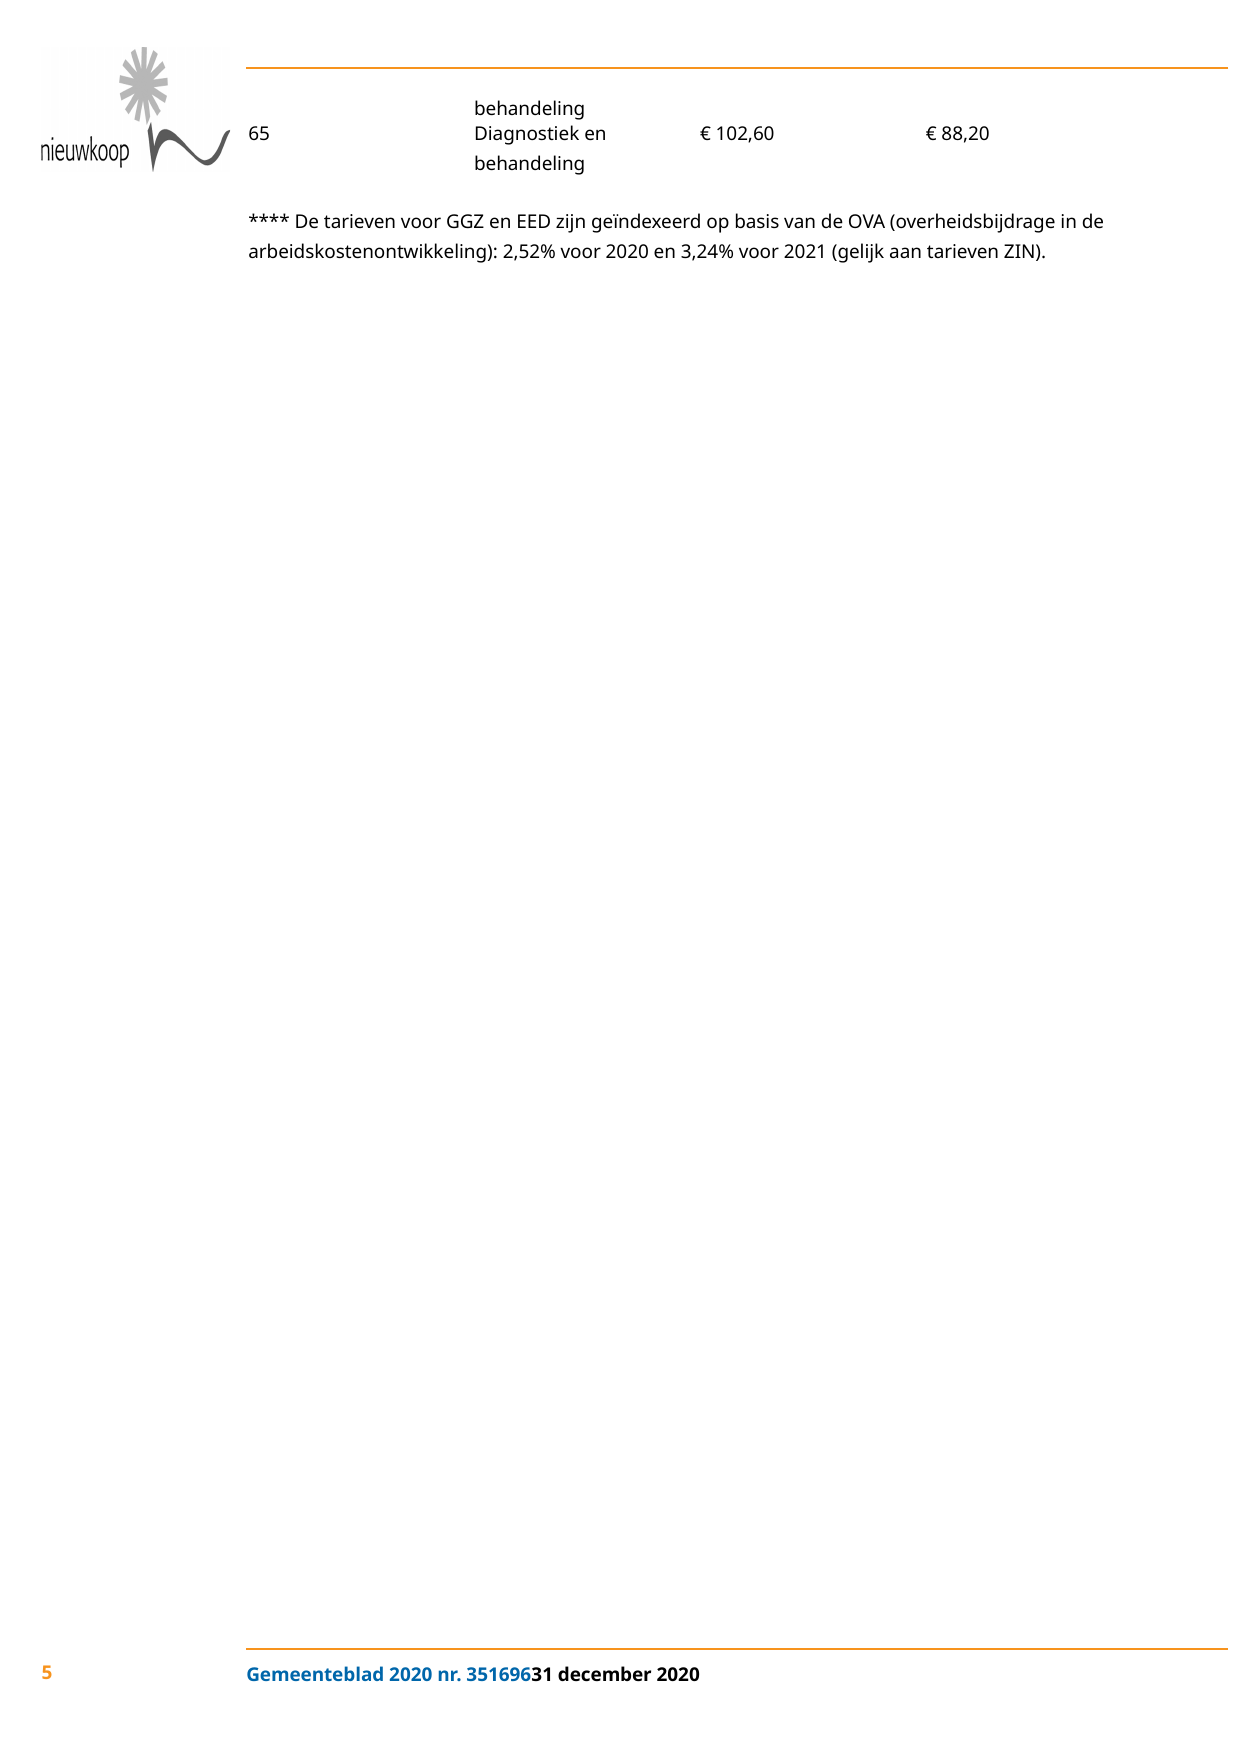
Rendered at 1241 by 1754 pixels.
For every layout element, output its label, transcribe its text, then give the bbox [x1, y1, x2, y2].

table_cell € 88,20 [926, 121, 1152, 176]
text **** De tarieven voor GGZ en EED zijn geïndexeerd op basis van de OVA (overheidsbijdrage in de arbeidskostenontwikkeling): 2,52% voor 2020 en 3,24% voor 2021 (gelijk aan tarieven ZIN). [248, 209, 1152, 264]
table_cell 65 [248, 121, 474, 176]
table_cell Diagnostiek en behandeling [474, 121, 700, 176]
table_cell € 102,60 [700, 121, 926, 176]
table_cell [700, 95, 926, 121]
table_cell behandeling [474, 95, 700, 121]
table_cell [248, 95, 474, 121]
picture [41, 47, 231, 172]
table_cell [926, 95, 1152, 121]
